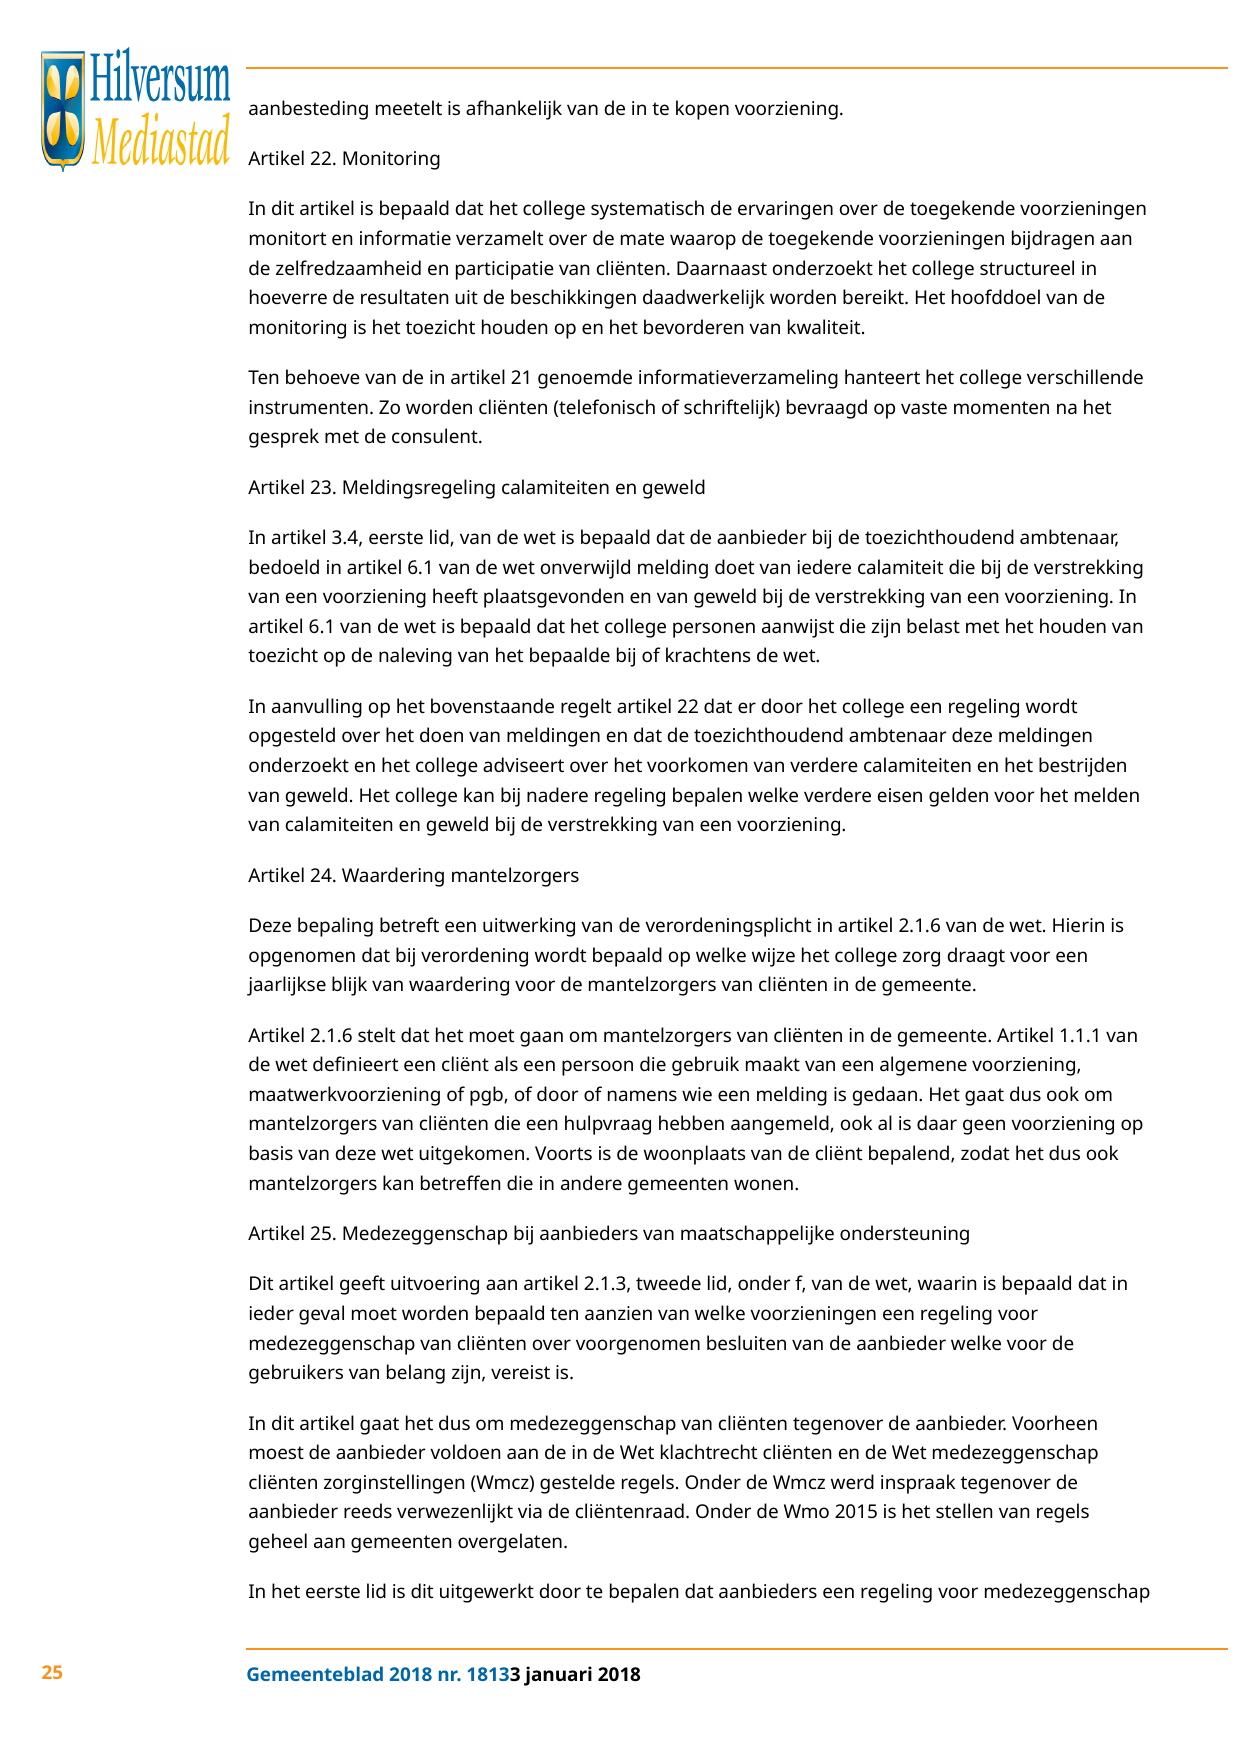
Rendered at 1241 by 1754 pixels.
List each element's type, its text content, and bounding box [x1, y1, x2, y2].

text Artikel 24. Waardering mantelzorgers [248, 862, 1152, 888]
picture [41, 47, 231, 172]
text Ten behoeve van de in artikel 21 genoemde informatieverzameling hanteert het college verschillende instrumenten. Zo worden cliënten (telefonisch of schriftelijk) bevraagd op vaste momenten na het gesprek met de consulent. [248, 364, 1152, 449]
text In het eerste lid is dit uitgewerkt door te bepalen dat aanbieders een regeling voor medezeggenschap [248, 1578, 1152, 1604]
text Artikel 2.1.6 stelt dat het moet gaan om mantelzorgers van cliënten in de gemeente. Artikel 1.1.1 van de wet definieert een cliënt als een persoon die gebruik maakt van een algemene voorziening, maatwerkvoorziening of pgb, of door of namens wie een melding is gedaan. Het gaat dus ook om mantelzorgers van cliënten die een hulpvraag hebben aangemeld, ook al is daar geen voorziening op basis van deze wet uitgekomen. Voorts is de woonplaats van de cliënt bepalend, zodat het dus ook mantelzorgers kan betreffen die in andere gemeenten wonen. [248, 1022, 1152, 1196]
text In artikel 3.4, eerste lid, van de wet is bepaald dat de aanbieder bij de toezichthoudend ambtenaar, bedoeld in artikel 6.1 van de wet onverwijld melding doet van iedere calamiteit die bij de verstrekking van een voorziening heeft plaatsgevonden en van geweld bij de verstrekking van een voorziening. In artikel 6.1 van de wet is bepaald dat het college personen aanwijst die zijn belast met het houden van toezicht op de naleving van het bepaalde bij of krachtens de wet. [248, 524, 1152, 668]
text Artikel 25. Medezeggenschap bij aanbieders van maatschappelijke ondersteuning [248, 1220, 1152, 1246]
text Dit artikel geeft uitvoering aan artikel 2.1.3, tweede lid, onder f, van de wet, waarin is bepaald dat in ieder geval moet worden bepaald ten aanzien van welke voorzieningen een regeling voor medezeggenschap van cliënten over voorgenomen besluiten van de aanbieder welke voor de gebruikers van belang zijn, vereist is. [248, 1271, 1152, 1385]
text Deze bepaling betreft een uitwerking van de verordeningsplicht in artikel 2.1.6 van de wet. Hierin is opgenomen dat bij verordening wordt bepaald op welke wijze het college zorg draagt voor een jaarlijkse blijk van waardering voor de mantelzorgers van cliënten in de gemeente. [248, 912, 1152, 997]
text In dit artikel is bepaald dat het college systematisch de ervaringen over de toegekende voorzieningen monitort en informatie verzamelt over de mate waarop de toegekende voorzieningen bijdragen aan de zelfredzaamheid en participatie van cliënten. Daarnaast onderzoekt het college structureel in hoeverre de resultaten uit de beschikkingen daadwerkelijk worden bereikt. Het hoofddoel van de monitoring is het toezicht houden op en het bevorderen van kwaliteit. [248, 196, 1152, 340]
text aanbesteding meetelt is afhankelijk van de in te kopen voorziening. [248, 95, 1152, 121]
text In dit artikel gaat het dus om medezeggenschap van cliënten tegenover de aanbieder. Voorheen moest de aanbieder voldoen aan de in de Wet klachtrecht cliënten en de Wet medezeggenschap cliënten zorginstellingen (Wmcz) gestelde regels. Onder de Wmcz werd inspraak tegenover de aanbieder reeds verwezenlijkt via de cliëntenraad. Onder de Wmo 2015 is het stellen van regels geheel aan gemeenten overgelaten. [248, 1410, 1152, 1554]
text Artikel 22. Monitoring [248, 145, 1152, 171]
text In aanvulling op het bovenstaande regelt artikel 22 dat er door het college een regeling wordt opgesteld over het doen van meldingen en dat de toezichthoudend ambtenaar deze meldingen onderzoekt en het college adviseert over het voorkomen van verdere calamiteiten en het bestrijden van geweld. Het college kan bij nadere regeling bepalen welke verdere eisen gelden voor het melden van calamiteiten en geweld bij de verstrekking van een voorziening. [248, 693, 1152, 837]
text Artikel 23. Meldingsregeling calamiteiten en geweld [248, 474, 1152, 500]
